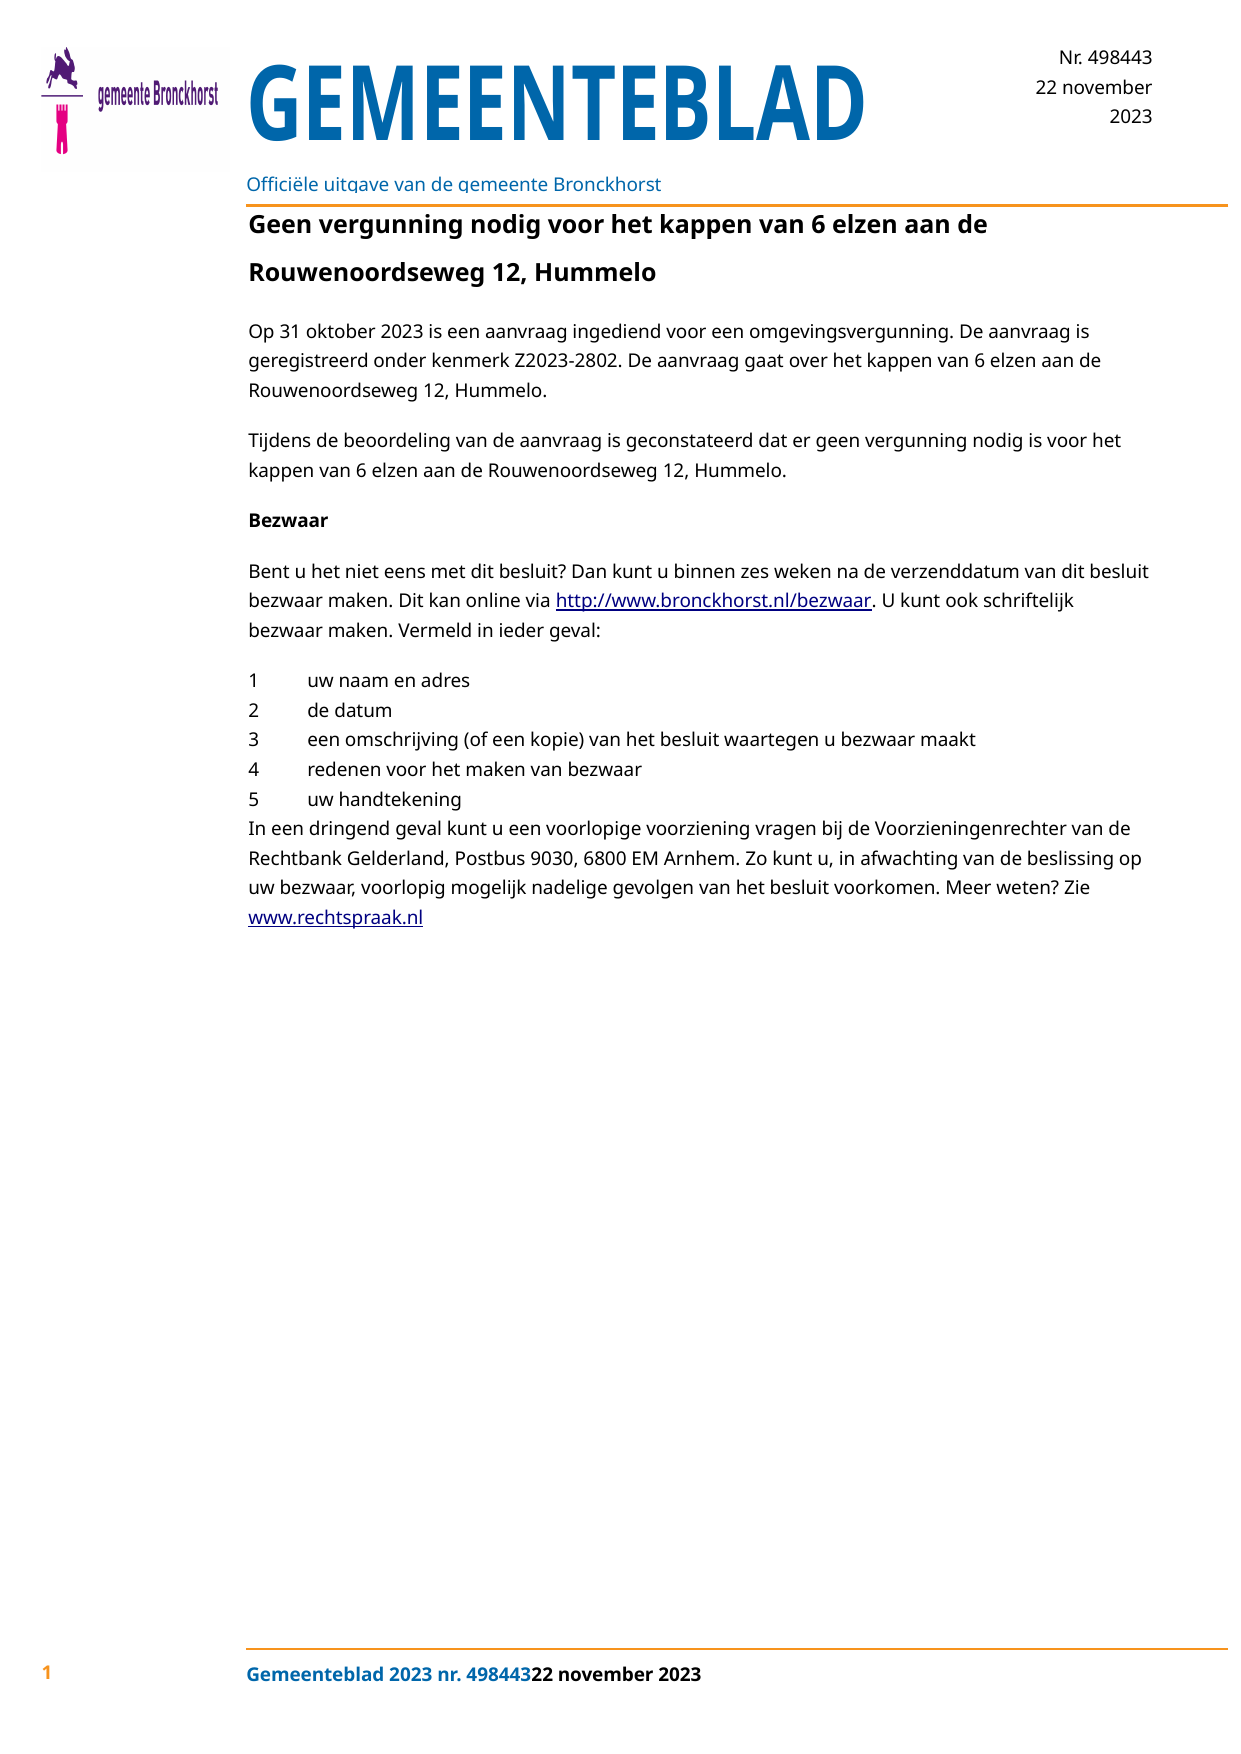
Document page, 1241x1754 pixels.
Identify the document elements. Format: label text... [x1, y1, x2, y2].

text Op 31 oktober 2023 is een aanvraag ingediend voor een omgevingsvergunning. De aanvraag is geregistreerd onder kenmerk Z2023-2802. De aanvraag gaat over het kappen van 6 elzen aan de Rouwenoordseweg 12, Hummelo. [248, 318, 1152, 403]
list uw handtekening [248, 786, 1152, 812]
picture [41, 47, 231, 172]
text Tijdens de beoordeling van de aanvraag is geconstateerd dat er geen vergunning nodig is voor het kappen van 6 elzen aan de Rouwenoordseweg 12, Hummelo. [248, 427, 1152, 483]
text In een dringend geval kunt u een voorlopige voorziening vragen bij de Voorzieningenrechter van de Rechtbank Gelderland, Postbus 9030, 6800 EM Arnhem. Zo kunt u, in afwachting van de beslissing op uw bezwaar, voorlopig mogelijk nadelige gevolgen van het besluit voorkomen. Meer weten? Zie www.rechtspraak.nl [248, 815, 1152, 930]
text Geen vergunning nodig voor het kappen van 6 elzen aan de Rouwenoordseweg 12, Hummelo [248, 207, 1152, 288]
text Bent u het niet eens met dit besluit? Dan kunt u binnen zes weken na de verzenddatum van dit besluit bezwaar maken. Dit kan online via http://www.bronckhorst.nl/bezwaar. U kunt ook schriftelijk bezwaar maken. Vermeld in ieder geval: [248, 558, 1152, 643]
list redenen voor het maken van bezwaar [248, 756, 1152, 782]
list uw naam en adres [248, 667, 1152, 693]
text Bezwaar [248, 507, 1152, 533]
list een omschrijving (of een kopie) van het besluit waartegen u bezwaar maakt [248, 727, 1152, 752]
list de datum [248, 697, 1152, 723]
